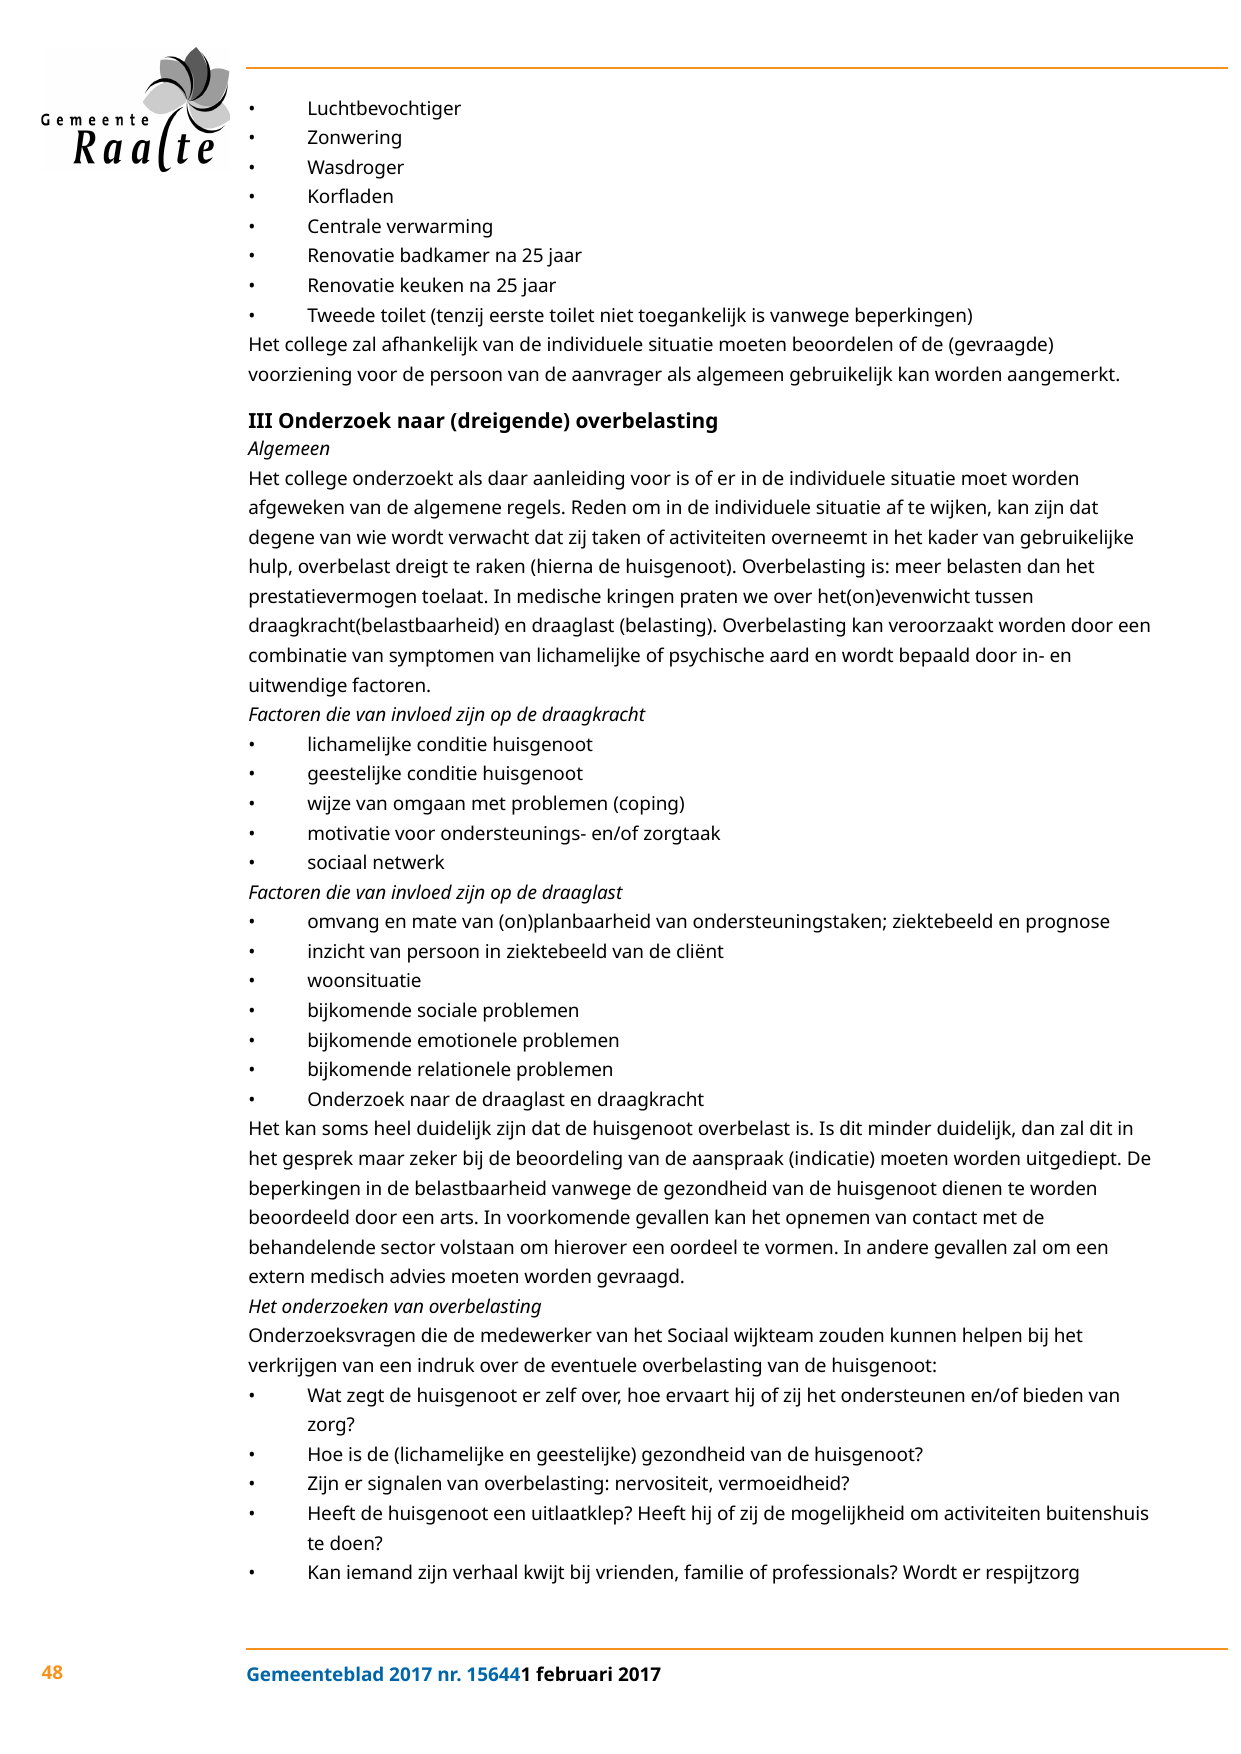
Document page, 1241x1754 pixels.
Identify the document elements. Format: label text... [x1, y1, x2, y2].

list Korfladen [248, 183, 1152, 209]
list omvang en mate van (on)planbaarheid van ondersteuningstaken; ziektebeeld en prognose [248, 908, 1152, 934]
list sociaal netwerk [248, 849, 1152, 875]
list Luchtbevochtiger [248, 95, 1152, 121]
list bijkomende emotionele problemen [248, 1027, 1152, 1052]
list bijkomende relationele problemen [248, 1056, 1152, 1082]
list Renovatie keuken na 25 jaar [248, 272, 1152, 298]
text Het college zal afhankelijk van de individuele situatie moeten beoordelen of de (gevraagde) voorziening voor de persoon van de aanvrager als algemeen gebruikelijk kan worden aangemerkt. [248, 331, 1152, 387]
list bijkomende sociale problemen [248, 997, 1152, 1023]
text Het onderzoeken van overbelasting [248, 1293, 1152, 1319]
list Centrale verwarming [248, 213, 1152, 239]
list geestelijke conditie huisgenoot [248, 761, 1152, 786]
list Tweede toilet (tenzij eerste toilet niet toegankelijk is vanwege beperkingen) [248, 302, 1152, 328]
list Kan iemand zijn verhaal kwijt bij vrienden, familie of professionals? Wordt er respijtzorg [248, 1559, 1152, 1585]
text Het kan soms heel duidelijk zijn dat de huisgenoot overbelast is. Is dit minder duidelijk, dan zal dit in het gesprek maar zeker bij de beoordeling van de aanspraak (indicatie) moeten worden uitgediept. De beperkingen in de belastbaarheid vanwege de gezondheid van de huisgenoot dienen te worden beoordeeld door een arts. In voorkomende gevallen kan het opnemen van contact met de behandelende sector volstaan om hierover een oordeel te vormen. In andere gevallen zal om een extern medisch advies moeten worden gevraagd. [248, 1116, 1152, 1289]
list Wat zegt de huisgenoot er zelf over, hoe ervaart hij of zij het ondersteunen en/of bieden van zorg? [248, 1382, 1152, 1437]
list Hoe is de (lichamelijke en geestelijke) gezondheid van de huisgenoot? [248, 1441, 1152, 1467]
text Het college onderzoekt als daar aanleiding voor is of er in de individuele situatie moet worden afgeweken van de algemene regels. Reden om in de individuele situatie af te wijken, kan zijn dat degene van wie wordt verwacht dat zij taken of activiteiten overneemt in het kader van gebruikelijke hulp, overbelast dreigt te raken (hierna de huisgenoot). Overbelasting is: meer belasten dan het prestatievermogen toelaat. In medische kringen praten we over het(on)evenwicht tussen draagkracht(belastbaarheid) en draaglast (belasting). Overbelasting kan veroorzaakt worden door een combinatie van symptomen van lichamelijke of psychische aard en wordt bepaald door in- en uitwendige factoren. [248, 465, 1152, 697]
text III Onderzoek naar (dreigende) overbelasting [248, 407, 1152, 435]
text Factoren die van invloed zijn op de draaglast [248, 879, 1152, 904]
list inzicht van persoon in ziektebeeld van de cliënt [248, 938, 1152, 964]
list woonsituatie [248, 968, 1152, 993]
list Heeft de huisgenoot een uitlaatklep? Heeft hij of zij de mogelijkheid om activiteiten buitenshuis te doen? [248, 1500, 1152, 1555]
list wijze van omgaan met problemen (coping) [248, 790, 1152, 816]
text Onderzoeksvragen die de medewerker van het Sociaal wijkteam zouden kunnen helpen bij het verkrijgen van een indruk over de eventuele overbelasting van de huisgenoot: [248, 1323, 1152, 1378]
list Zonwering [248, 124, 1152, 150]
list Zijn er signalen van overbelasting: nervositeit, vermoeidheid? [248, 1471, 1152, 1496]
list Wasdroger [248, 154, 1152, 180]
picture [41, 47, 231, 172]
list Renovatie badkamer na 25 jaar [248, 243, 1152, 268]
list motivatie voor ondersteunings- en/of zorgtaak [248, 820, 1152, 845]
text Algemeen [248, 435, 1152, 461]
text Factoren die van invloed zijn op de draagkracht [248, 701, 1152, 727]
list lichamelijke conditie huisgenoot [248, 731, 1152, 757]
list Onderzoek naar de draaglast en draagkracht [248, 1086, 1152, 1112]
